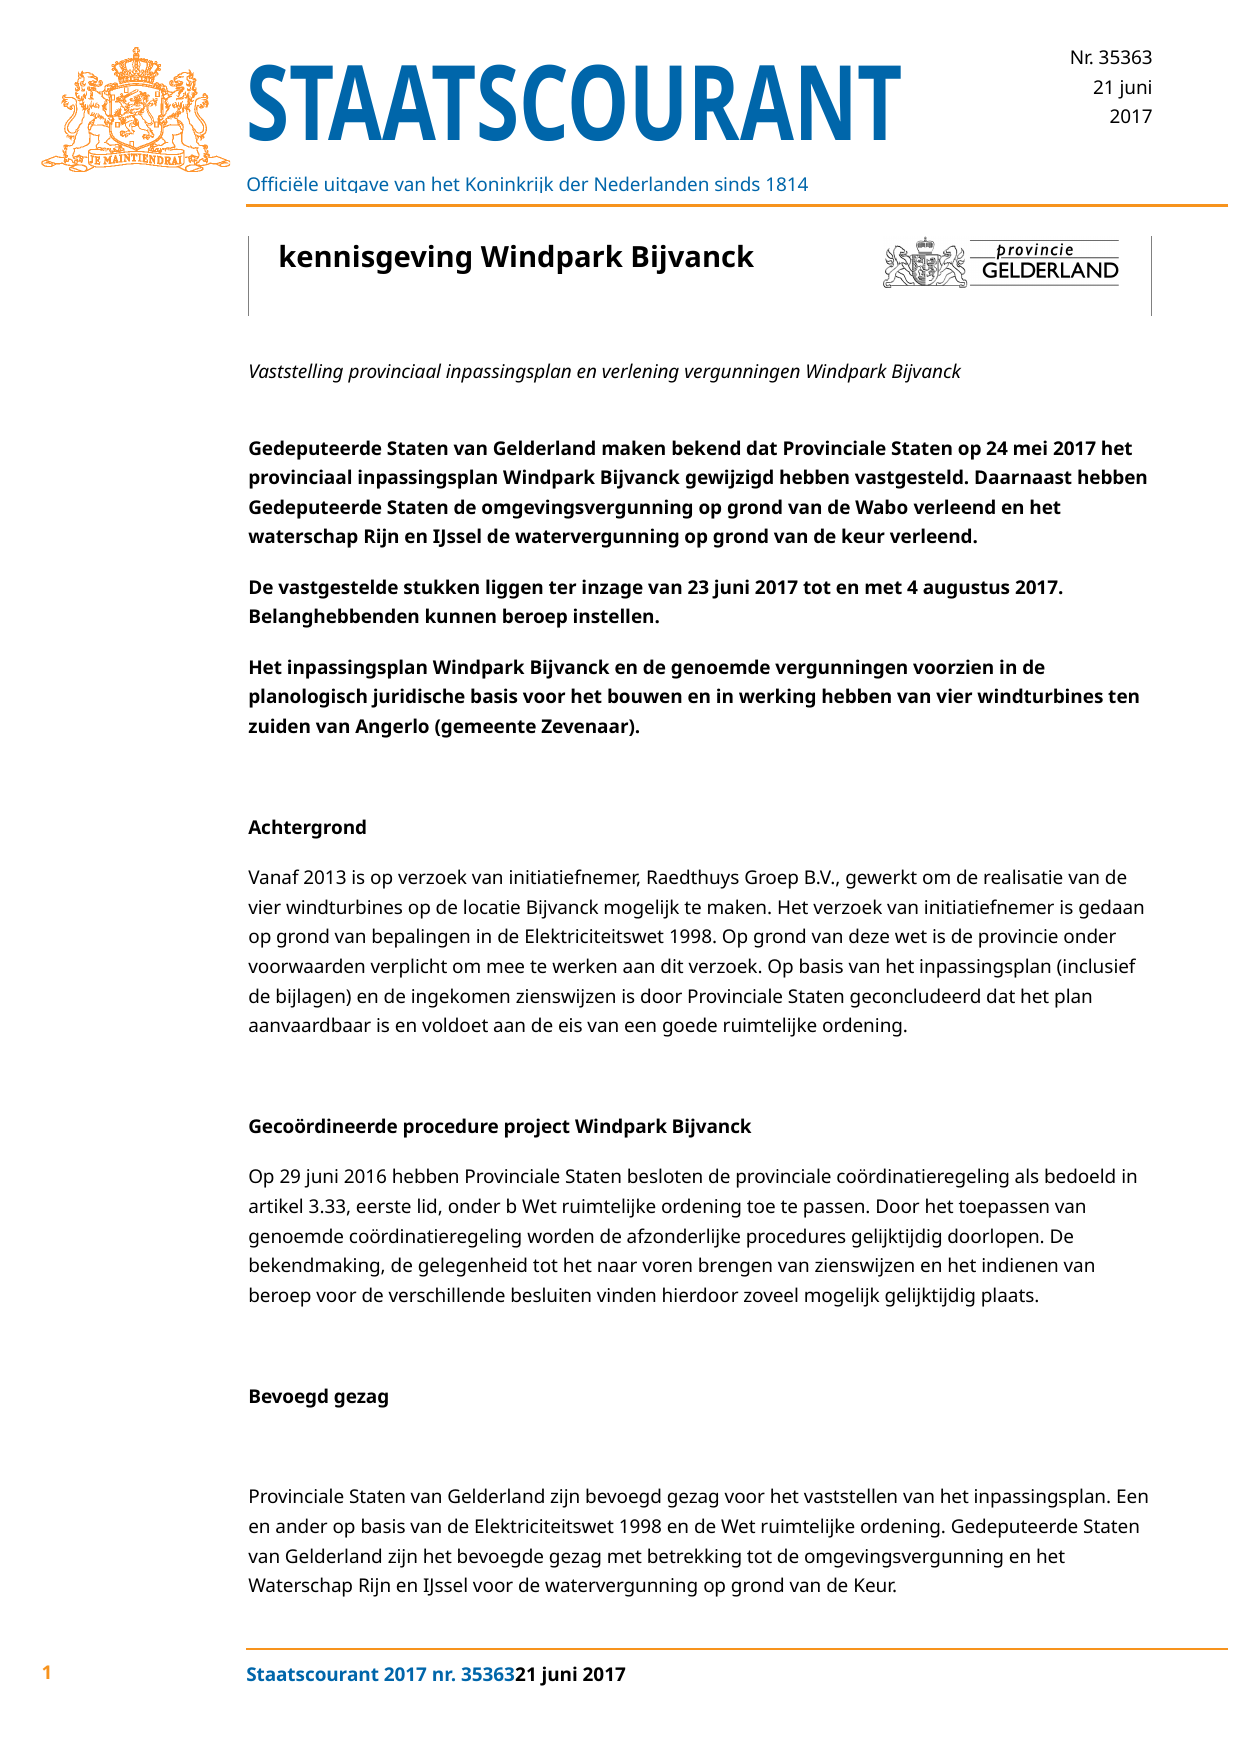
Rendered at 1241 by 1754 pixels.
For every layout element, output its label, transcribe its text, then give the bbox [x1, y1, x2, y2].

text De vastgestelde stukken liggen ter inzage van 23 juni 2017 tot en met 4 augustus 2017. Belanghebbenden kunnen beroep instellen. [248, 574, 1152, 629]
text Provinciale Staten van Gelderland zijn bevoegd gezag voor het vaststellen van het inpassingsplan. Een en ander op basis van de Elektriciteitswet 1998 en de Wet ruimtelijke ordening. Gedeputeerde Staten van Gelderland zijn het bevoegde gezag met betrekking tot de omgevingsvergunning en het Waterschap Rijn en IJssel voor de watervergunning op grond van de Keur. [248, 1484, 1152, 1598]
text Het inpassingsplan Windpark Bijvanck en de genoemde vergunningen voorzien in de planologisch juridische basis voor het bouwen en in werking hebben van vier windturbines ten zuiden van Angerlo (gemeente Zevenaar). [248, 654, 1152, 739]
table_header [850, 236, 1151, 316]
table_header kennisgeving Windpark Bijvanck [249, 236, 850, 316]
picture [41, 47, 231, 172]
text Gecoördineerde procedure project Windpark Bijvanck [248, 1113, 1152, 1139]
text Vaststelling provinciaal inpassingsplan en verlening vergunningen Windpark Bijvanck [248, 359, 1152, 384]
text Achtergrond [248, 814, 1152, 840]
text Op 29 juni 2016 hebben Provinciale Staten besloten de provinciale coördinatieregeling als bedoeld in artikel 3.33, eerste lid, onder b Wet ruimtelijke ordening toe te passen. Door het toepassen van genoemde coördinatieregeling worden de afzonderlijke procedures gelijktijdig doorlopen. De bekendmaking, de gelegenheid tot het naar voren brengen van zienswijzen en het indienen van beroep voor de verschillende besluiten vinden hierdoor zoveel mogelijk gelijktijdig plaats. [248, 1164, 1152, 1308]
text Bevoegd gezag [248, 1383, 1152, 1408]
text Gedeputeerde Staten van Gelderland maken bekend dat Provinciale Staten op 24 mei 2017 het provinciaal inpassingsplan Windpark Bijvanck gewijzigd hebben vastgesteld. Daarnaast hebben Gedeputeerde Staten de omgevingsvergunning op grond van de Wabo verleend en het waterschap Rijn en IJssel de watervergunning op grond van de keur verleend. [248, 435, 1152, 549]
text Vanaf 2013 is op verzoek van initiatiefnemer, Raedthuys Groep B.V., gewerkt om de realisatie van de vier windturbines op de locatie Bijvanck mogelijk te maken. Het verzoek van initiatiefnemer is gedaan op grond van bepalingen in de Elektriciteitswet 1998. Op grond van deze wet is de provincie onder voorwaarden verplicht om mee te werken aan dit verzoek. Op basis van het inpassingsplan (inclusief de bijlagen) en de ingekomen zienswijzen is door Provinciale Staten geconcludeerd dat het plan aanvaardbaar is en voldoet aan de eis van een goede ruimtelijke ordening. [248, 864, 1152, 1038]
picture [882, 236, 1119, 290]
